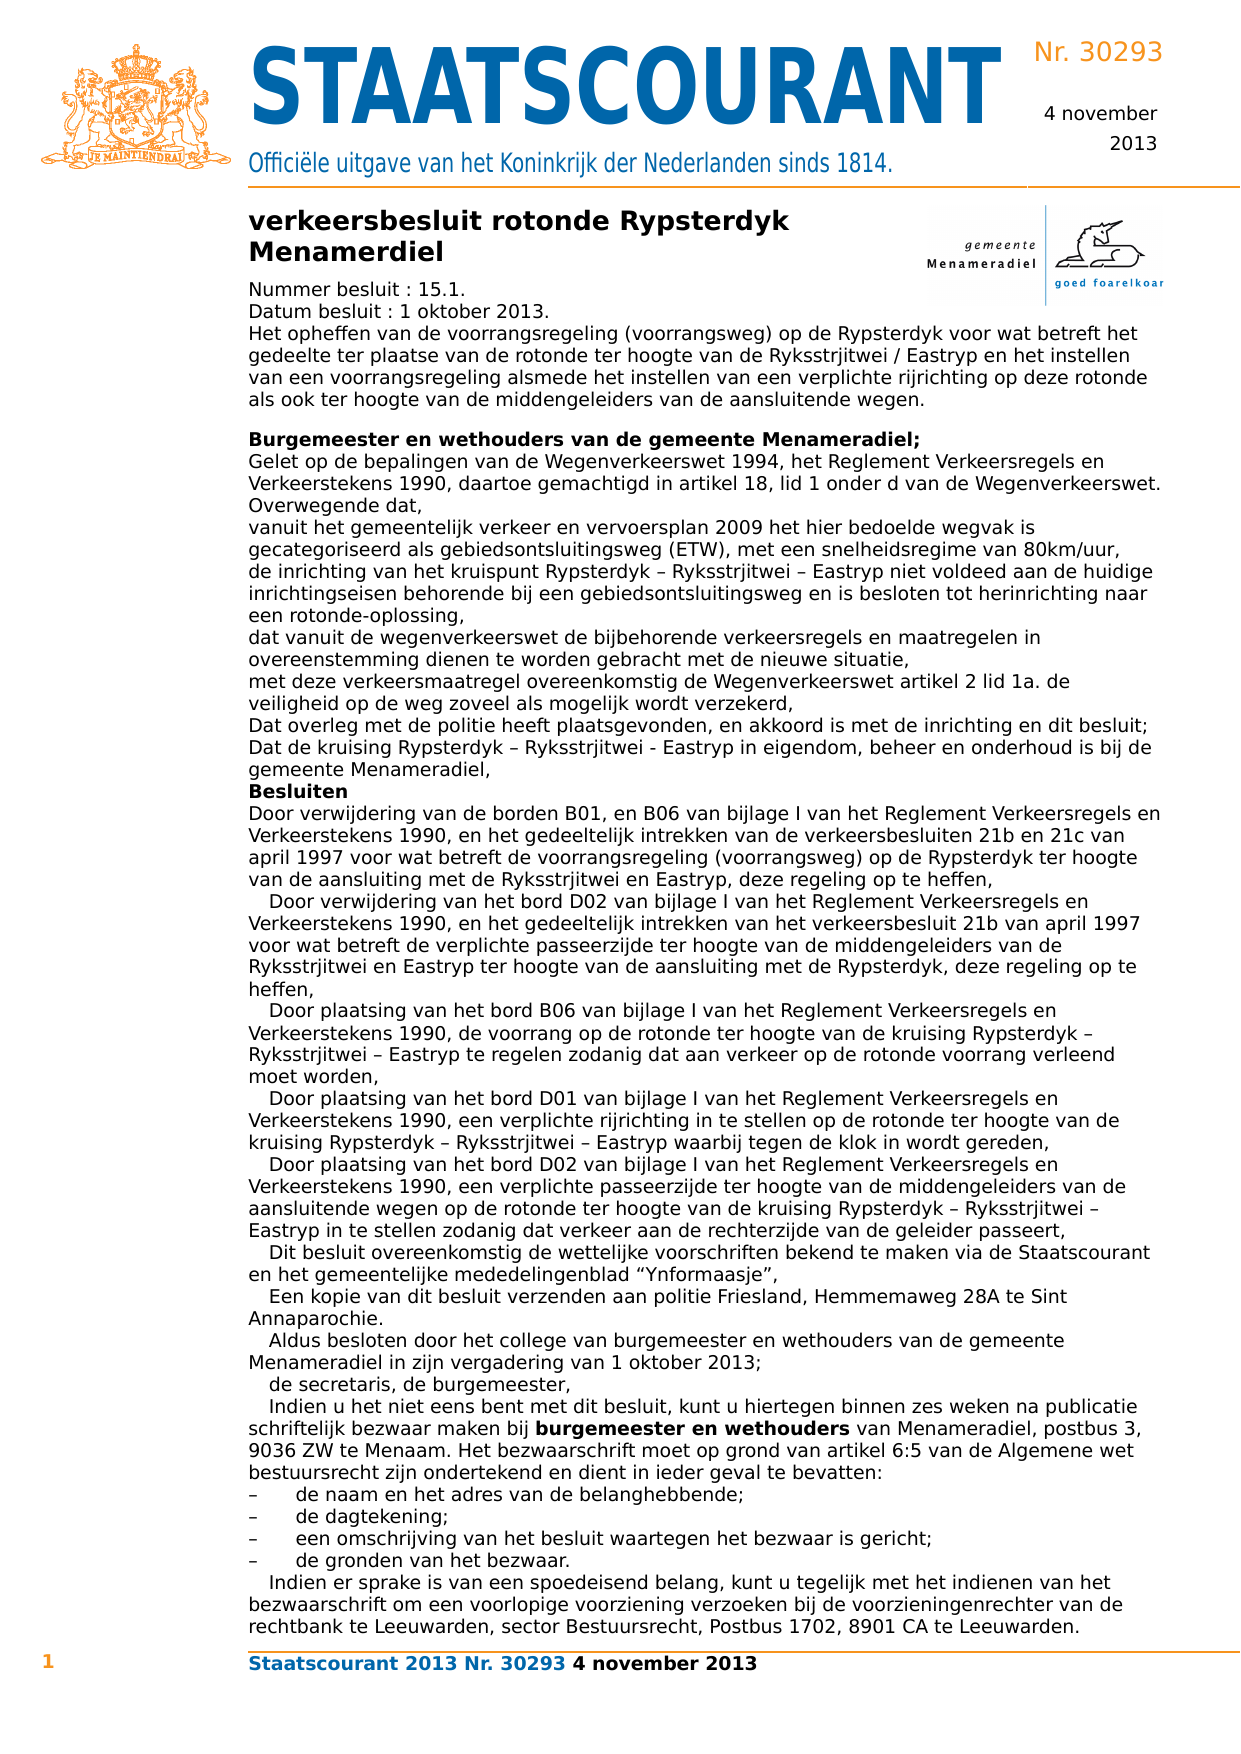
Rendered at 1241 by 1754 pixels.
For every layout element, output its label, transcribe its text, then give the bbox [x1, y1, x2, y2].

text Het opheffen van de voorrangsregeling (voorrangsweg) op de Rypsterdyk voor wat betreft het gedeelte ter plaatse van de rotonde ter hoogte van de Ryksstrjitwei / Eastryp en het instellen van een voorrangsregeling alsmede het instellen van een verplichte rijrichting op deze rotonde als ook ter hoogte van de middengeleiders van de aansluitende wegen. [248, 323, 1163, 411]
text de inrichting van het kruispunt Rypsterdyk – Ryksstrjitwei – Eastryp niet voldeed aan de huidige inrichtingseisen behorende bij een gebiedsontsluitingsweg en is besloten tot herinrichting naar een rotonde-oplossing, [248, 561, 1163, 627]
text Gelet op de bepalingen van de Wegenverkeerswet 1994, het Reglement Verkeersregels en Verkeerstekens 1990, daartoe gemachtigd in artikel 18, lid 1 onder d van de Wegenverkeerswet. [248, 451, 1163, 495]
picture [927, 205, 1164, 306]
text Door plaatsing van het bord D02 van bijlage I van het Reglement Verkeersregels en Verkeerstekens 1990, een verplichte passeerzijde ter hoogte van de middengeleiders van de aansluitende wegen op de rotonde ter hoogte van de kruising Rypsterdyk – Ryksstrjitwei – Eastryp in te stellen zodanig dat verkeer aan de rechterzijde van de geleider passeert, [248, 1154, 1163, 1242]
text Dat overleg met de politie heeft plaatsgevonden, en akkoord is met de inrichting en dit besluit; [248, 715, 1163, 737]
list de dagtekening; [248, 1506, 1163, 1528]
list een omschrijving van het besluit waartegen het bezwaar is gericht; [248, 1528, 1163, 1550]
text Door plaatsing van het bord D01 van bijlage I van het Reglement Verkeersregels en Verkeerstekens 1990, een verplichte rijrichting in te stellen op de rotonde ter hoogte van de kruising Rypsterdyk – Ryksstrjitwei – Eastryp waarbij tegen de klok in wordt gereden, [248, 1088, 1163, 1154]
text vanuit het gemeentelijk verkeer en vervoersplan 2009 het hier bedoelde wegvak is gecategoriseerd als gebiedsontsluitingsweg (ETW), met een snelheidsregime van 80km/uur, [248, 517, 1163, 561]
text Besluiten [248, 781, 1163, 803]
text Dit besluit overeenkomstig de wettelijke voorschriften bekend te maken via de Staatscourant en het gemeentelijke mededelingenblad “Ynformaasje”, [248, 1242, 1163, 1286]
text met deze verkeersmaatregel overeenkomstig de Wegenverkeerswet artikel 2 lid 1a. de veiligheid op de weg zoveel als mogelijk wordt verzekerd, [248, 671, 1163, 715]
text Door verwijdering van het bord D02 van bijlage I van het Reglement Verkeersregels en Verkeerstekens 1990, en het gedeeltelijk intrekken van het verkeersbesluit 21b van april 1997 voor wat betreft de verplichte passeerzijde ter hoogte van de middengeleiders van de Ryksstrjitwei en Eastryp ter hoogte van de aansluiting met de Rypsterdyk, deze regeling op te heffen, [248, 891, 1163, 1000]
text Dat de kruising Rypsterdyk – Ryksstrjitwei - Eastryp in eigendom, beheer en onderhoud is bij de gemeente Menameradiel, [248, 737, 1163, 781]
text dat vanuit de wegenverkeerswet de bijbehorende verkeersregels en maatregelen in overeenstemming dienen te worden gebracht met de nieuwe situatie, [248, 627, 1163, 671]
text Overwegende dat, [248, 495, 1163, 517]
text Door verwijdering van de borden B01, en B06 van bijlage I van het Reglement Verkeersregels en Verkeerstekens 1990, en het gedeeltelijk intrekken van de verkeersbesluiten 21b en 21c van april 1997 voor wat betreft de voorrangsregeling (voorrangsweg) op de Rypsterdyk ter hoogte van de aansluiting met de Ryksstrjitwei en Eastryp, deze regeling op te heffen, [248, 803, 1163, 891]
subtitle verkeersbesluit rotonde Rypsterdyk Menamerdiel [248, 206, 927, 268]
picture [41, 44, 231, 169]
text Een kopie van dit besluit verzenden aan politie Friesland, Hemmemaweg 28A te Sint Annaparochie. [248, 1286, 1163, 1330]
text Aldus besloten door het college van burgemeester en wethouders van de gemeente Menameradiel in zijn vergadering van 1 oktober 2013; [248, 1330, 1163, 1374]
text Indien u het niet eens bent met dit besluit, kunt u hiertegen binnen zes weken na publicatie schriftelijk bezwaar maken bij burgemeester en wethouders van Menameradiel, postbus 3, 9036 ZW te Menaam. Het bezwaarschrift moet op grond van artikel 6:5 van de Algemene wet bestuursrecht zijn ondertekend en dient in ieder geval te bevatten: [248, 1396, 1163, 1484]
list de naam en het adres van de belanghebbende; [248, 1484, 1163, 1506]
subtitle Burgemeester en wethouders van de gemeente Menameradiel; [248, 429, 1163, 451]
text Nummer besluit : 15.1. [248, 279, 927, 301]
text Datum besluit : 1 oktober 2013. [248, 301, 1163, 323]
text Door plaatsing van het bord B06 van bijlage I van het Reglement Verkeersregels en Verkeerstekens 1990, de voorrang op de rotonde ter hoogte van de kruising Rypsterdyk – Ryksstrjitwei – Eastryp te regelen zodanig dat aan verkeer op de rotonde voorrang verleend moet worden, [248, 1000, 1163, 1088]
text de secretaris, de burgemeester, [248, 1374, 1163, 1396]
list de gronden van het bezwaar. [248, 1550, 1163, 1572]
text Indien er sprake is van een spoedeisend belang, kunt u tegelijk met het indienen van het bezwaarschrift om een voorlopige voorziening verzoeken bij de voorzieningenrechter van de rechtbank te Leeuwarden, sector Bestuursrecht, Postbus 1702, 8901 CA te Leeuwarden. [248, 1572, 1163, 1638]
